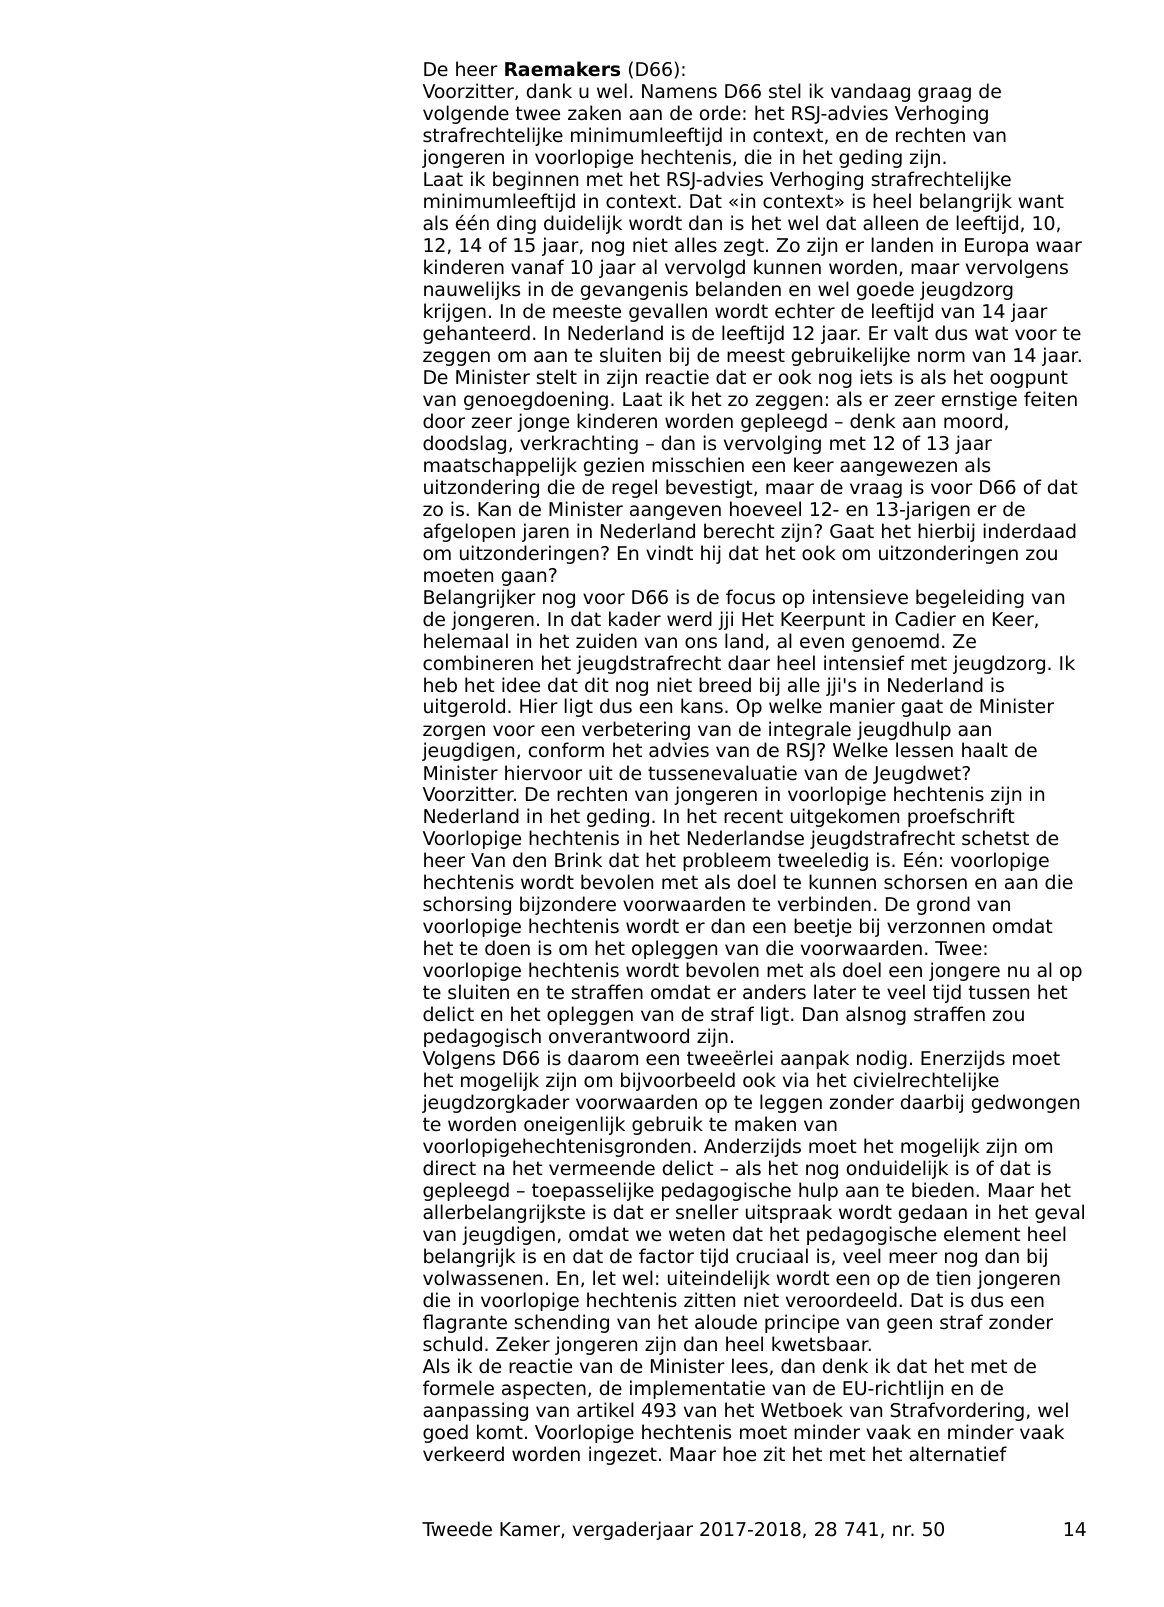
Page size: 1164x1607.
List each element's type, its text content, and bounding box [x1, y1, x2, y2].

text Belangrijker nog voor D66 is de focus op intensieve begeleiding van de jongeren. In dat kader werd jji Het Keerpunt in Cadier en Keer, helemaal in het zuiden van ons land, al even genoemd. Ze combineren het jeugdstrafrecht daar heel intensief met jeugdzorg. Ik heb het idee dat dit nog niet breed bij alle jji's in Nederland is uitgerold. Hier ligt dus een kans. Op welke manier gaat de Minister zorgen voor een verbetering van de integrale jeugdhulp aan jeugdigen, conform het advies van de RSJ? Welke lessen haalt de Minister hiervoor uit de tussenevaluatie van de Jeugdwet? [422, 587, 1087, 784]
text De heer Raemakers (D66): [422, 59, 1087, 81]
text Voorzitter. De rechten van jongeren in voorlopige hechtenis zijn in Nederland in het geding. In het recent uitgekomen proefschrift Voorlopige hechtenis in het Nederlandse jeugdstrafrecht schetst de heer Van den Brink dat het probleem tweeledig is. Eén: voorlopige hechtenis wordt bevolen met als doel te kunnen schorsen en aan die schorsing bijzondere voorwaarden te verbinden. De grond van voorlopige hechtenis wordt er dan een beetje bij verzonnen omdat het te doen is om het opleggen van die voorwaarden. Twee: voorlopige hechtenis wordt bevolen met als doel een jongere nu al op te sluiten en te straffen omdat er anders later te veel tijd tussen het delict en het opleggen van de straf ligt. Dan alsnog straffen zou pedagogisch onverantwoord zijn. [422, 784, 1087, 1048]
text Als ik de reactie van de Minister lees, dan denk ik dat het met de formele aspecten, de implementatie van de EU-richtlijn en de aanpassing van artikel 493 van het Wetboek van Strafvordering, wel goed komt. Voorlopige hechtenis moet minder vaak en minder vaak verkeerd worden ingezet. Maar hoe zit het met het alternatief [422, 1356, 1087, 1466]
text Volgens D66 is daarom een tweeërlei aanpak nodig. Enerzijds moet het mogelijk zijn om bijvoorbeeld ook via het civielrechtelijke jeugdzorgkader voorwaarden op te leggen zonder daarbij gedwongen te worden oneigenlijk gebruik te maken van voorlopigehechtenisgronden. Anderzijds moet het mogelijk zijn om direct na het vermeende delict – als het nog onduidelijk is of dat is gepleegd – toepasselijke pedagogische hulp aan te bieden. Maar het allerbelangrijkste is dat er sneller uitspraak wordt gedaan in het geval van jeugdigen, omdat we weten dat het pedagogische element heel belangrijk is en dat de factor tijd cruciaal is, veel meer nog dan bij volwassenen. En, let wel: uiteindelijk wordt een op de tien jongeren die in voorlopige hechtenis zitten niet veroordeeld. Dat is dus een flagrante schending van het aloude principe van geen straf zonder schuld. Zeker jongeren zijn dan heel kwetsbaar. [422, 1048, 1087, 1356]
text Voorzitter, dank u wel. Namens D66 stel ik vandaag graag de volgende twee zaken aan de orde: het RSJ-advies Verhoging strafrechtelijke minimumleeftijd in context, en de rechten van jongeren in voorlopige hechtenis, die in het geding zijn. [422, 81, 1087, 169]
text Laat ik beginnen met het RSJ-advies Verhoging strafrechtelijke minimumleeftijd in context. Dat «in context» is heel belangrijk want als één ding duidelijk wordt dan is het wel dat alleen de leeftijd, 10, 12, 14 of 15 jaar, nog niet alles zegt. Zo zijn er landen in Europa waar kinderen vanaf 10 jaar al vervolgd kunnen worden, maar vervolgens nauwelijks in de gevangenis belanden en wel goede jeugdzorg krijgen. In de meeste gevallen wordt echter de leeftijd van 14 jaar gehanteerd. In Nederland is de leeftijd 12 jaar. Er valt dus wat voor te zeggen om aan te sluiten bij de meest gebruikelijke norm van 14 jaar. De Minister stelt in zijn reactie dat er ook nog iets is als het oogpunt van genoegdoening. Laat ik het zo zeggen: als er zeer ernstige feiten door zeer jonge kinderen worden gepleegd – denk aan moord, doodslag, verkrachting – dan is vervolging met 12 of 13 jaar maatschappelijk gezien misschien een keer aangewezen als uitzondering die de regel bevestigt, maar de vraag is voor D66 of dat zo is. Kan de Minister aangeven hoeveel 12- en 13-jarigen er de afgelopen jaren in Nederland berecht zijn? Gaat het hierbij inderdaad om uitzonderingen? En vindt hij dat het ook om uitzonderingen zou moeten gaan? [422, 169, 1087, 587]
